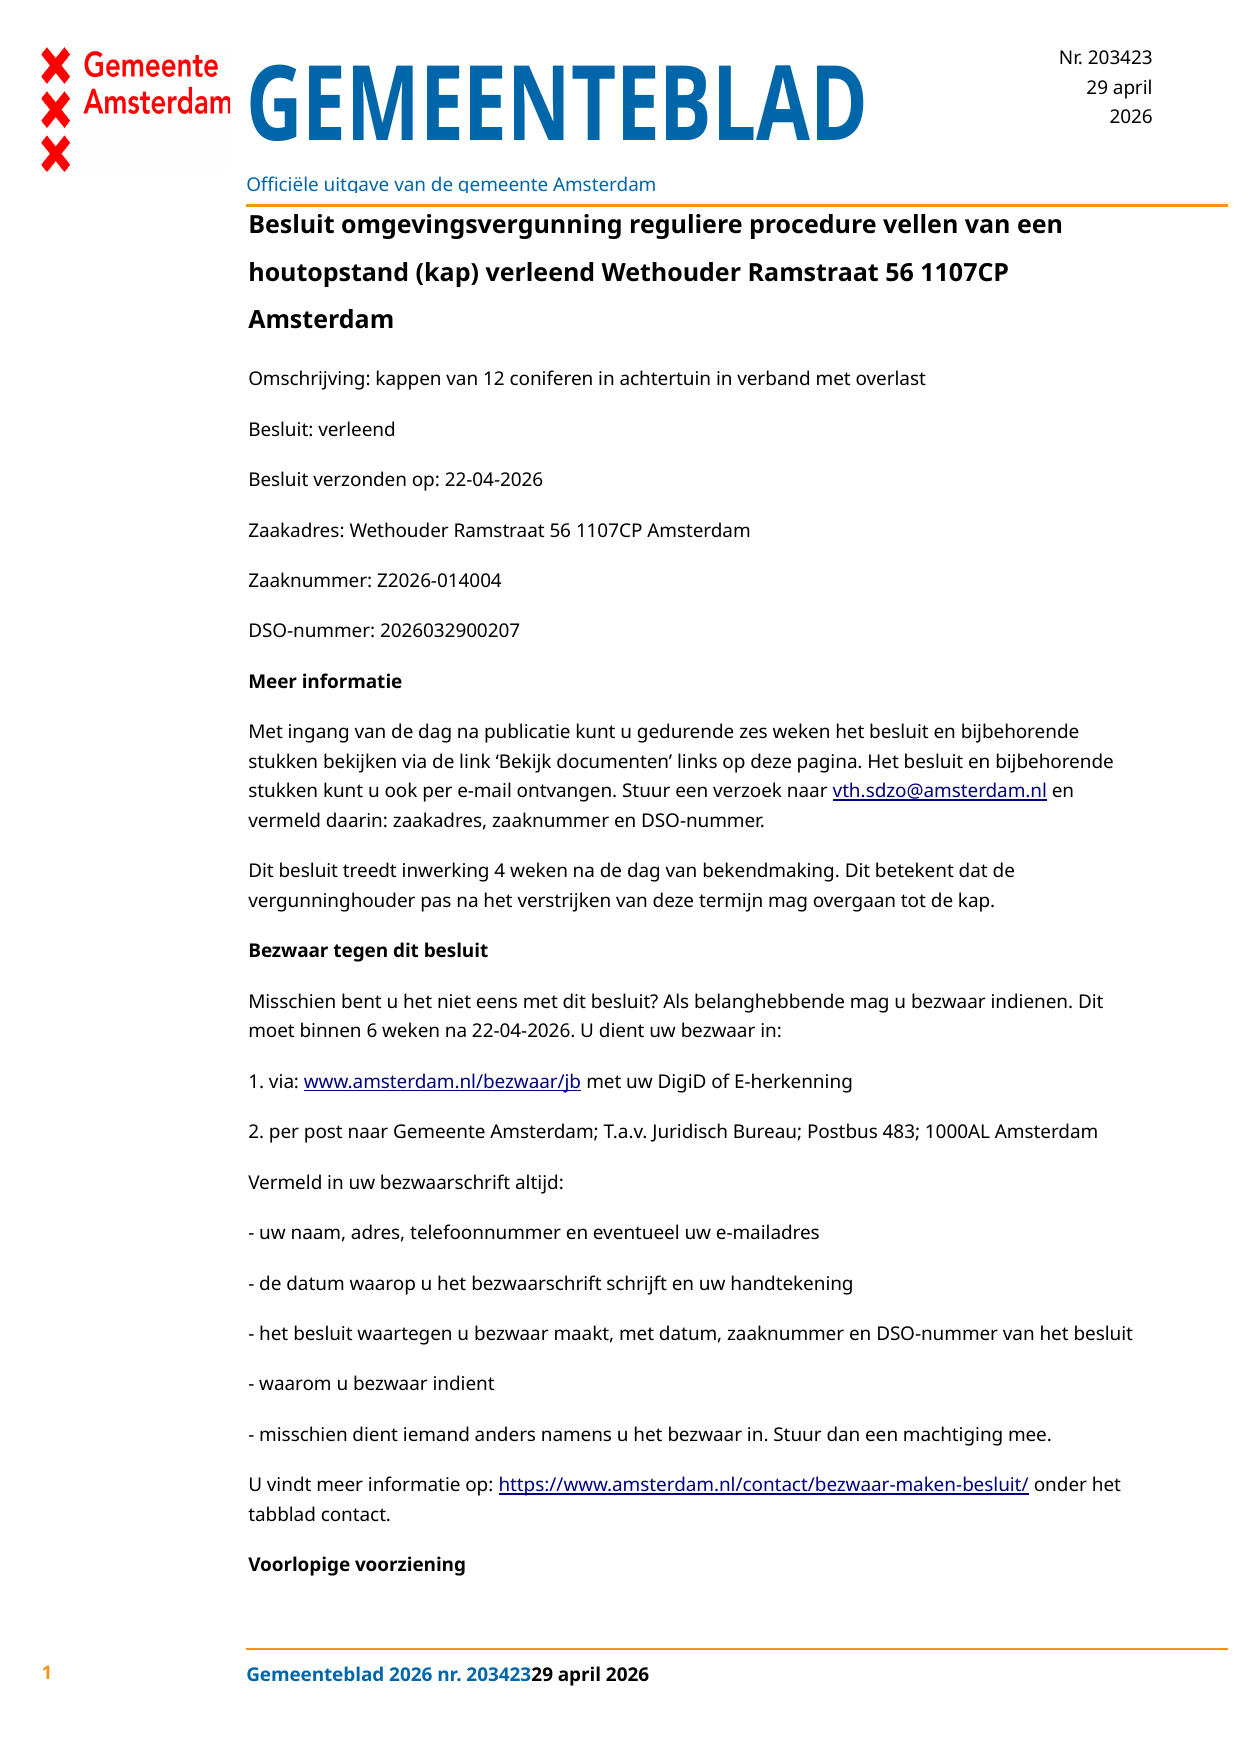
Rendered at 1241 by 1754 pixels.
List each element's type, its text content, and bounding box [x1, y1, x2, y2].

text - uw naam, adres, telefoonnummer en eventueel uw e-mailadres [248, 1219, 1152, 1245]
text Misschien bent u het niet eens met dit besluit? Als belanghebbende mag u bezwaar indienen. Dit moet binnen 6 weken na 22-04-2026. U dient uw bezwaar in: [248, 988, 1152, 1043]
text - misschien dient iemand anders namens u het bezwaar in. Stuur dan een machtiging mee. [248, 1421, 1152, 1447]
text Besluit: verleend [248, 416, 1152, 442]
text Voorlopige voorziening [248, 1551, 1152, 1577]
text Besluit omgevingsvergunning reguliere procedure vellen van een houtopstand (kap) verleend Wethouder Ramstraat 56 1107CP Amsterdam [248, 207, 1152, 336]
text Dit besluit treedt inwerking 4 weken na de dag van bekendmaking. Dit betekent dat de vergunninghouder pas na het verstrijken van deze termijn mag overgaan tot de kap. [248, 858, 1152, 913]
text Zaakadres: Wethouder Ramstraat 56 1107CP Amsterdam [248, 517, 1152, 542]
text - het besluit waartegen u bezwaar maakt, met datum, zaaknummer en DSO-nummer van het besluit [248, 1320, 1152, 1346]
text Besluit verzonden op: 22-04-2026 [248, 466, 1152, 492]
text - waarom u bezwaar indient [248, 1371, 1152, 1396]
text Met ingang van de dag na publicatie kunt u gedurende zes weken het besluit en bijbehorende stukken bekijken via de link ‘Bekijk documenten’ links op deze pagina. Het besluit en bijbehorende stukken kunt u ook per e-mail ontvangen. Stuur een verzoek naar vth.sdzo@amsterdam.nl en vermeld daarin: zaakadres, zaaknummer en DSO-nummer. [248, 718, 1152, 833]
text - de datum waarop u het bezwaarschrift schrijft en uw handtekening [248, 1270, 1152, 1295]
text 2. per post naar Gemeente Amsterdam; T.a.v. Juridisch Bureau; Postbus 483; 1000AL Amsterdam [248, 1118, 1152, 1144]
text Bezwaar tegen dit besluit [248, 938, 1152, 963]
text Omschrijving: kappen van 12 coniferen in achtertuin in verband met overlast [248, 366, 1152, 391]
text Zaaknummer: Z2026-014004 [248, 567, 1152, 593]
text Meer informatie [248, 668, 1152, 694]
text DSO-nummer: 2026032900207 [248, 618, 1152, 643]
picture [41, 47, 231, 172]
text U vindt meer informatie op: https://www.amsterdam.nl/contact/bezwaar-maken-besluit/ onder het tabblad contact. [248, 1471, 1152, 1527]
text 1. via: www.amsterdam.nl/bezwaar/jb met uw DigiD of E-herkenning [248, 1068, 1152, 1094]
text Vermeld in uw bezwaarschrift altijd: [248, 1169, 1152, 1194]
